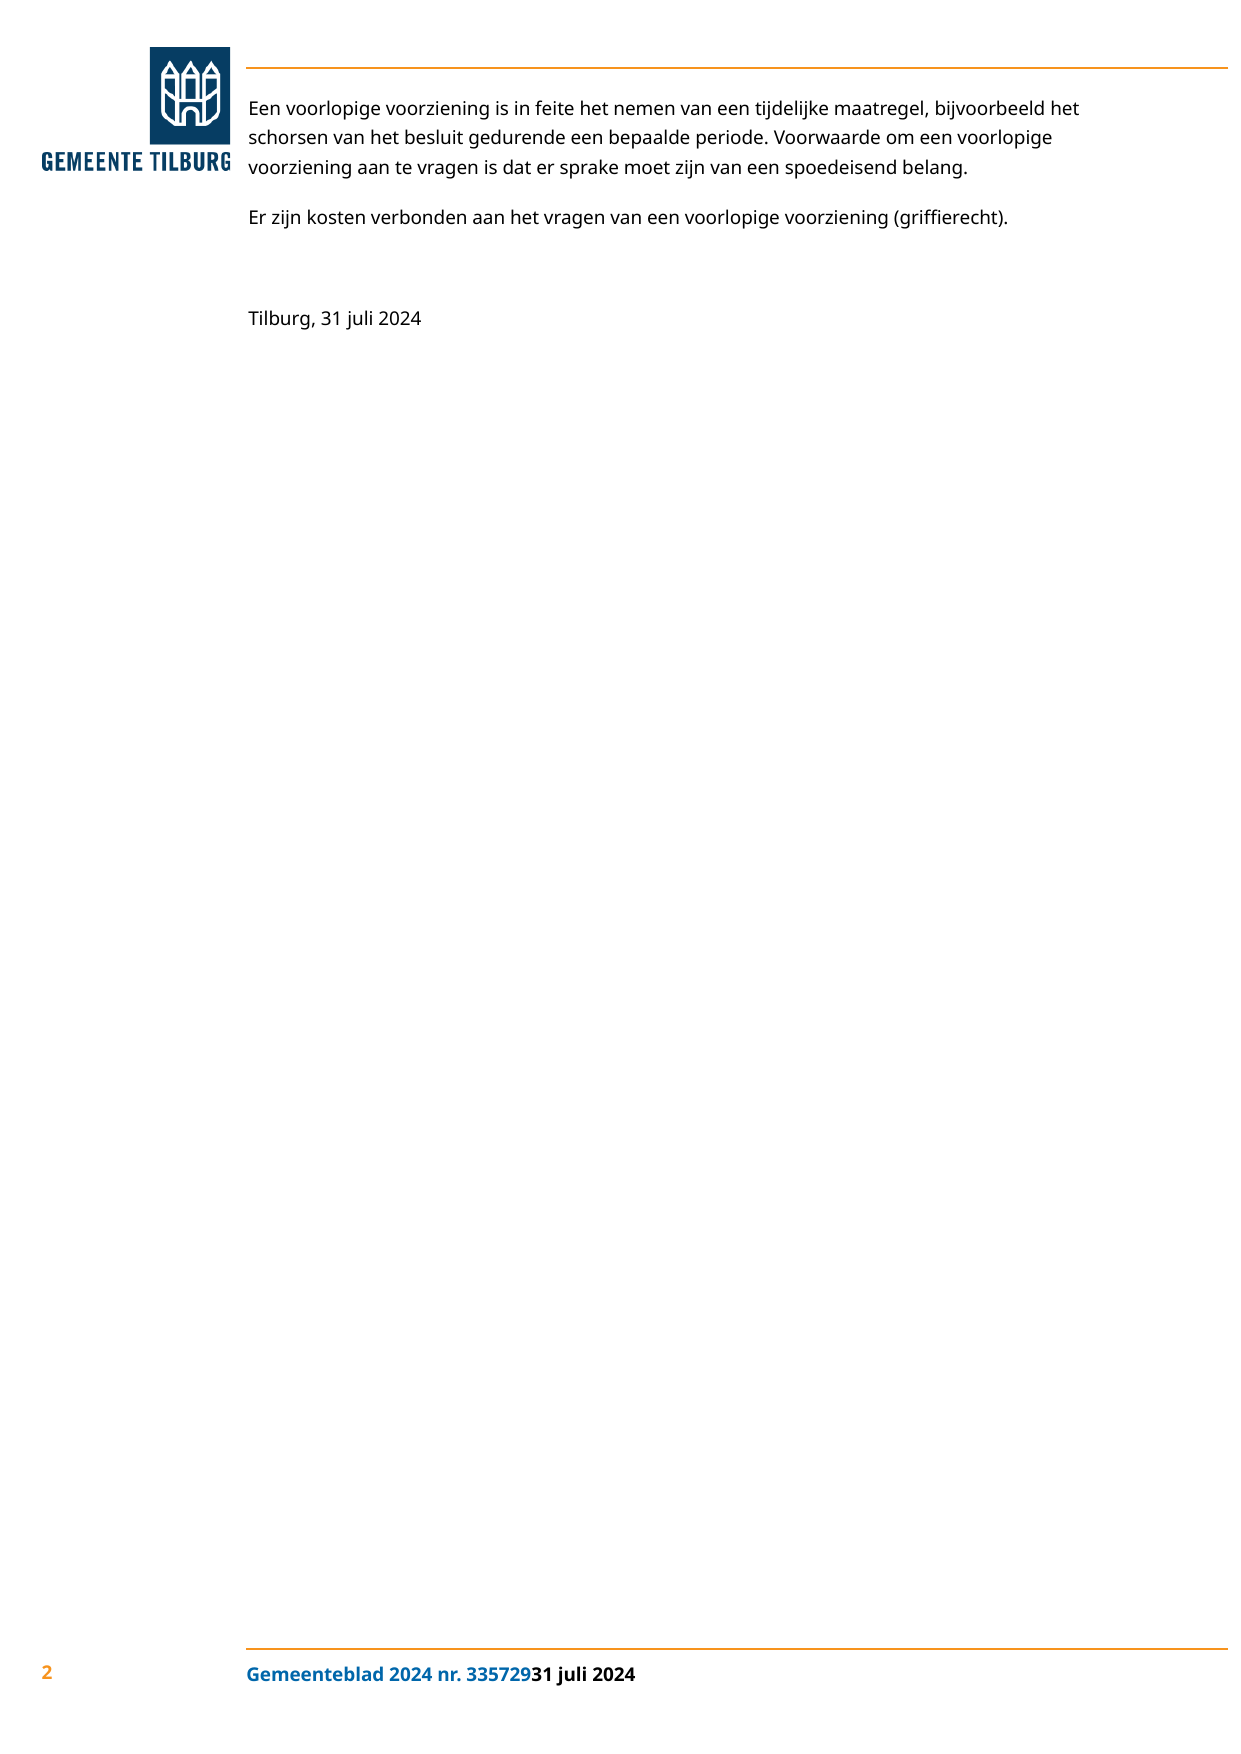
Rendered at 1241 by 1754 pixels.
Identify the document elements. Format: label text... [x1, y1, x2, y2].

picture [41, 47, 231, 172]
text Er zijn kosten verbonden aan het vragen van een voorlopige voorziening (griffierecht). [248, 204, 1152, 230]
text Een voorlopige voorziening is in feite het nemen van een tijdelijke maatregel, bijvoorbeeld het schorsen van het besluit gedurende een bepaalde periode. Voorwaarde om een voorlopige voorziening aan te vragen is dat er sprake moet zijn van een spoedeisend belang. [248, 95, 1152, 180]
text Tilburg, 31 juli 2024 [248, 305, 1152, 331]
